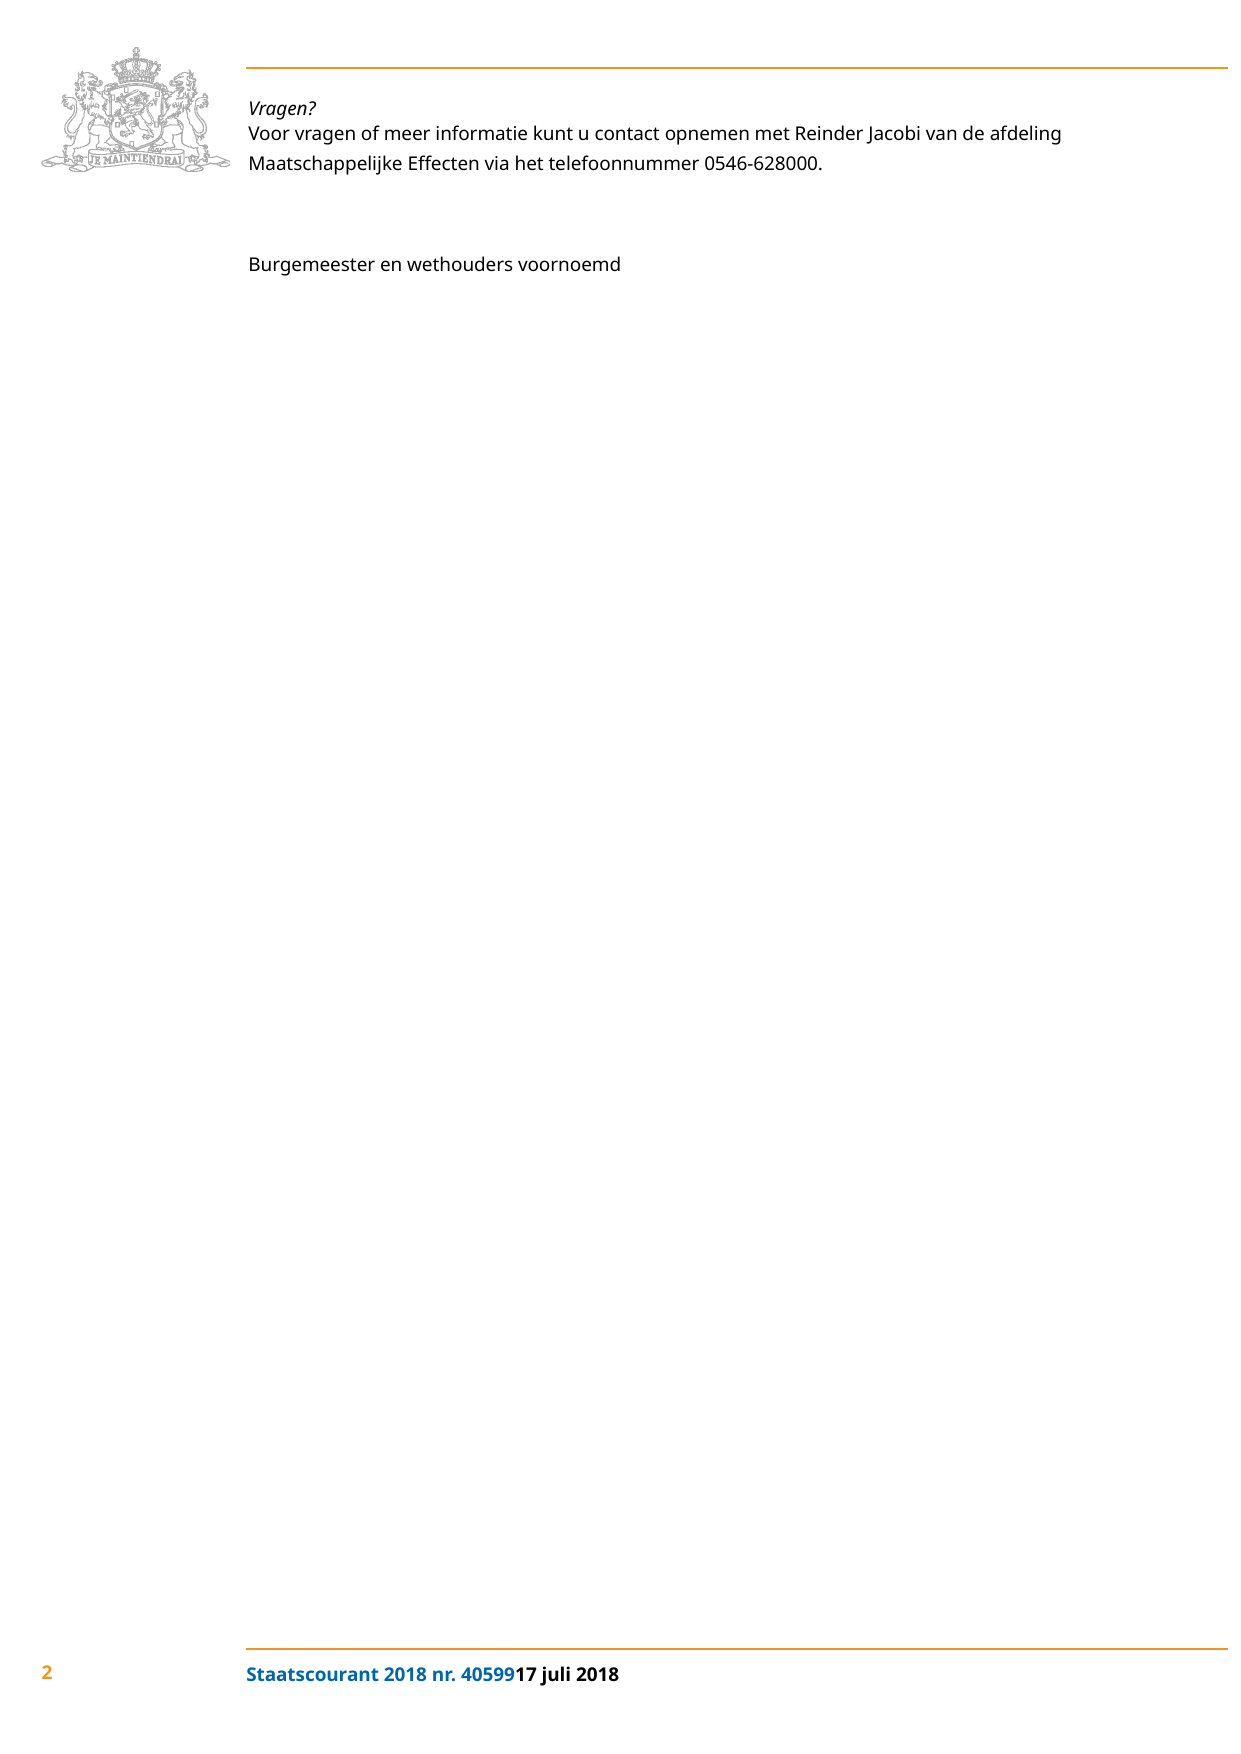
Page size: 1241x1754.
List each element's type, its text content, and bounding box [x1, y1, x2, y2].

picture [41, 47, 231, 172]
text Voor vragen of meer informatie kunt u contact opnemen met Reinder Jacobi van de afdeling Maatschappelijke Effecten via het telefoonnummer 0546-628000. [248, 121, 1152, 176]
text Vragen? [248, 95, 1152, 121]
text Burgemeester en wethouders voornoemd [248, 251, 1152, 277]
